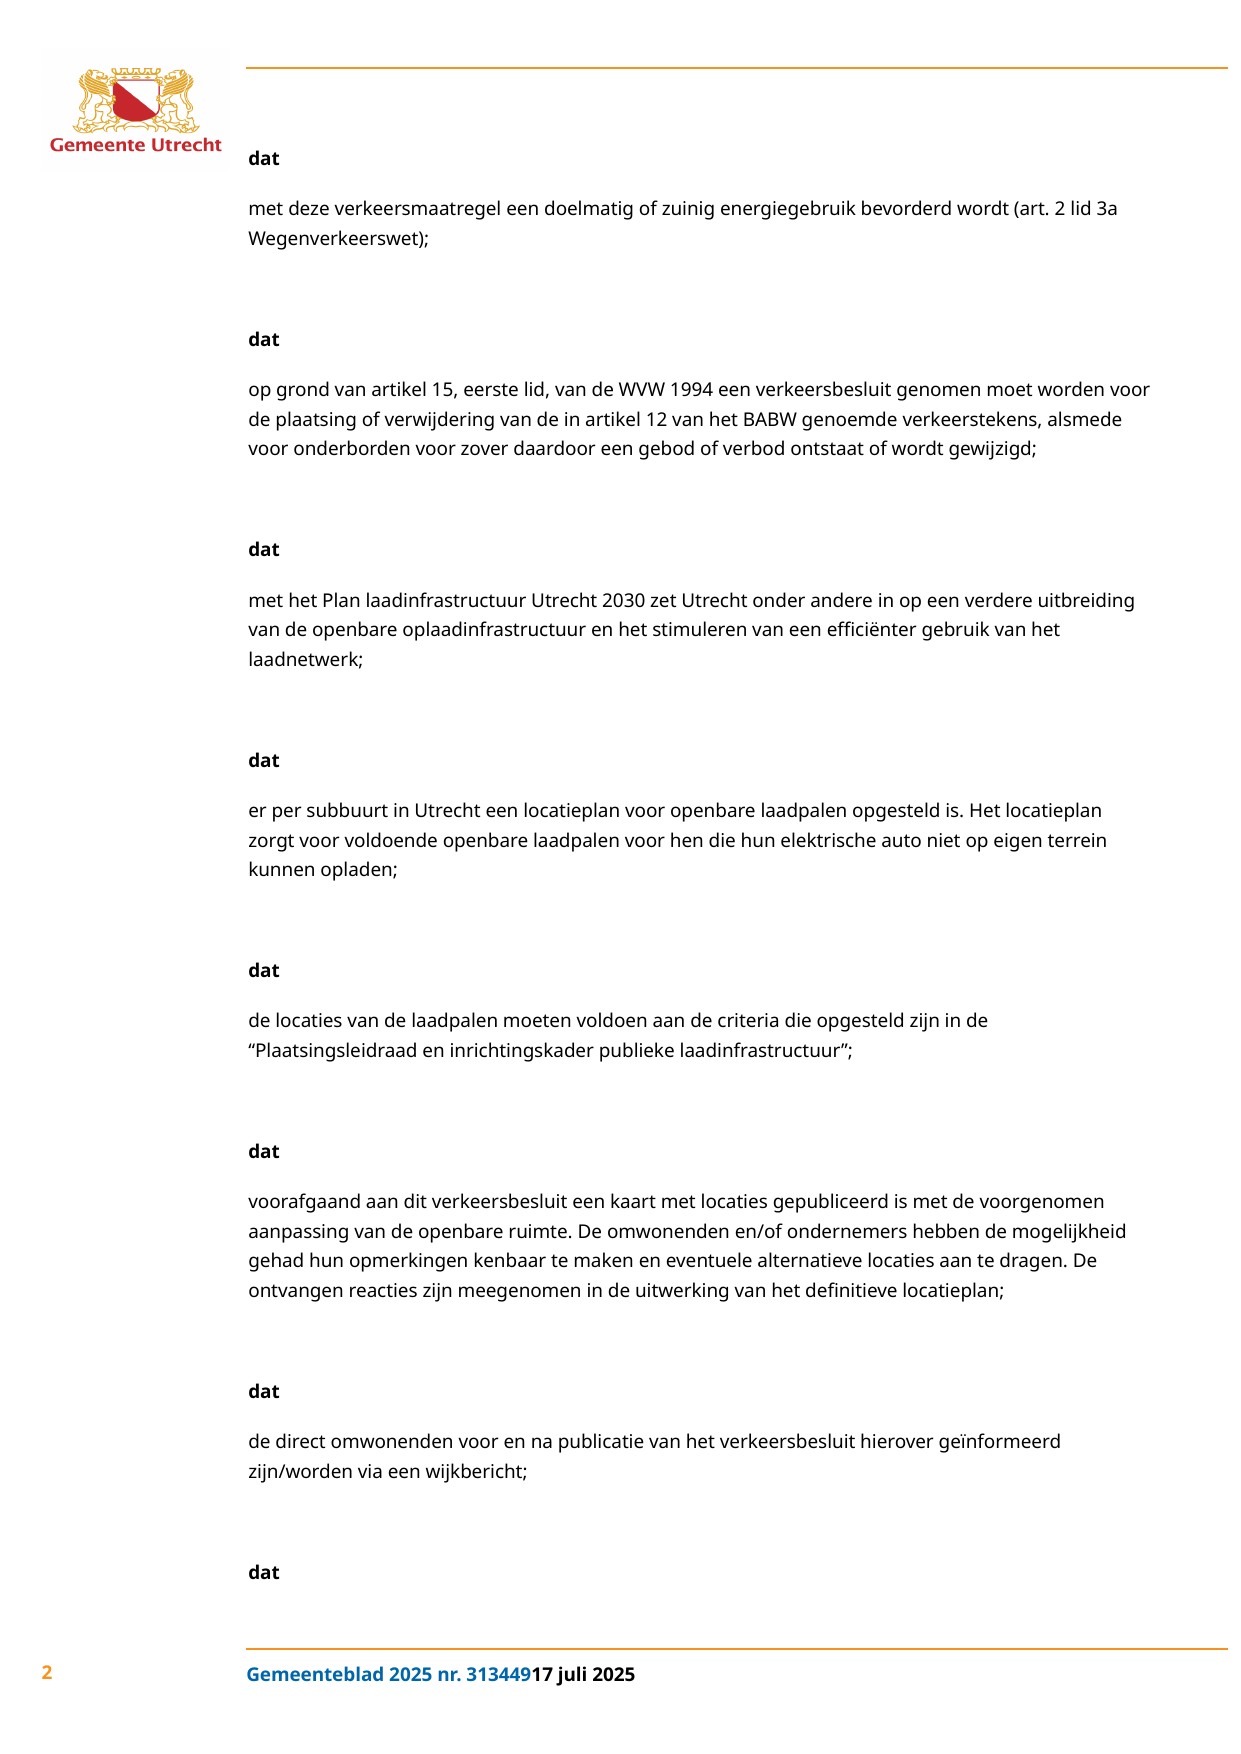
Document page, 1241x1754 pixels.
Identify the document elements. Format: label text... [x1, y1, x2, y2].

text met deze verkeersmaatregel een doelmatig of zuinig energiegebruik bevorderd wordt (art. 2 lid 3a Wegenverkeerswet); [248, 196, 1152, 251]
text dat [248, 326, 1152, 352]
text voorafgaand aan dit verkeersbesluit een kaart met locaties gepubliceerd is met de voorgenomen aanpassing van de openbare ruimte. De omwonenden en/of ondernemers hebben de mogelijkheid gehad hun opmerkingen kenbaar te maken en eventuele alternatieve locaties aan te dragen. De ontvangen reacties zijn meegenomen in de uitwerking van het definitieve locatieplan; [248, 1188, 1152, 1303]
text de locaties van de laadpalen moeten voldoen aan de criteria die opgesteld zijn in de “Plaatsingsleidraad en inrichtingskader publieke laadinfrastructuur”; [248, 1008, 1152, 1063]
text de direct omwonenden voor en na publicatie van het verkeersbesluit hierover geïnformeerd zijn/worden via een wijkbericht; [248, 1428, 1152, 1484]
text dat [248, 536, 1152, 562]
text dat [248, 145, 1152, 171]
picture [41, 47, 231, 172]
text dat [248, 747, 1152, 773]
text dat [248, 1138, 1152, 1164]
text er per subbuurt in Utrecht een locatieplan voor openbare laadpalen opgesteld is. Het locatieplan zorgt voor voldoende openbare laadpalen voor hen die hun elektrische auto niet op eigen terrein kunnen opladen; [248, 797, 1152, 882]
text op grond van artikel 15, eerste lid, van de WVW 1994 een verkeersbesluit genomen moet worden voor de plaatsing of verwijdering van de in artikel 12 van het BABW genoemde verkeerstekens, alsmede voor onderborden voor zover daardoor een gebod of verbod ontstaat of wordt gewijzigd; [248, 376, 1152, 461]
text dat [248, 957, 1152, 983]
text dat [248, 1559, 1152, 1585]
text dat [248, 1378, 1152, 1404]
text met het Plan laadinfrastructuur Utrecht 2030 zet Utrecht onder andere in op een verdere uitbreiding van de openbare oplaadinfrastructuur en het stimuleren van een efficiënter gebruik van het laadnetwerk; [248, 587, 1152, 672]
